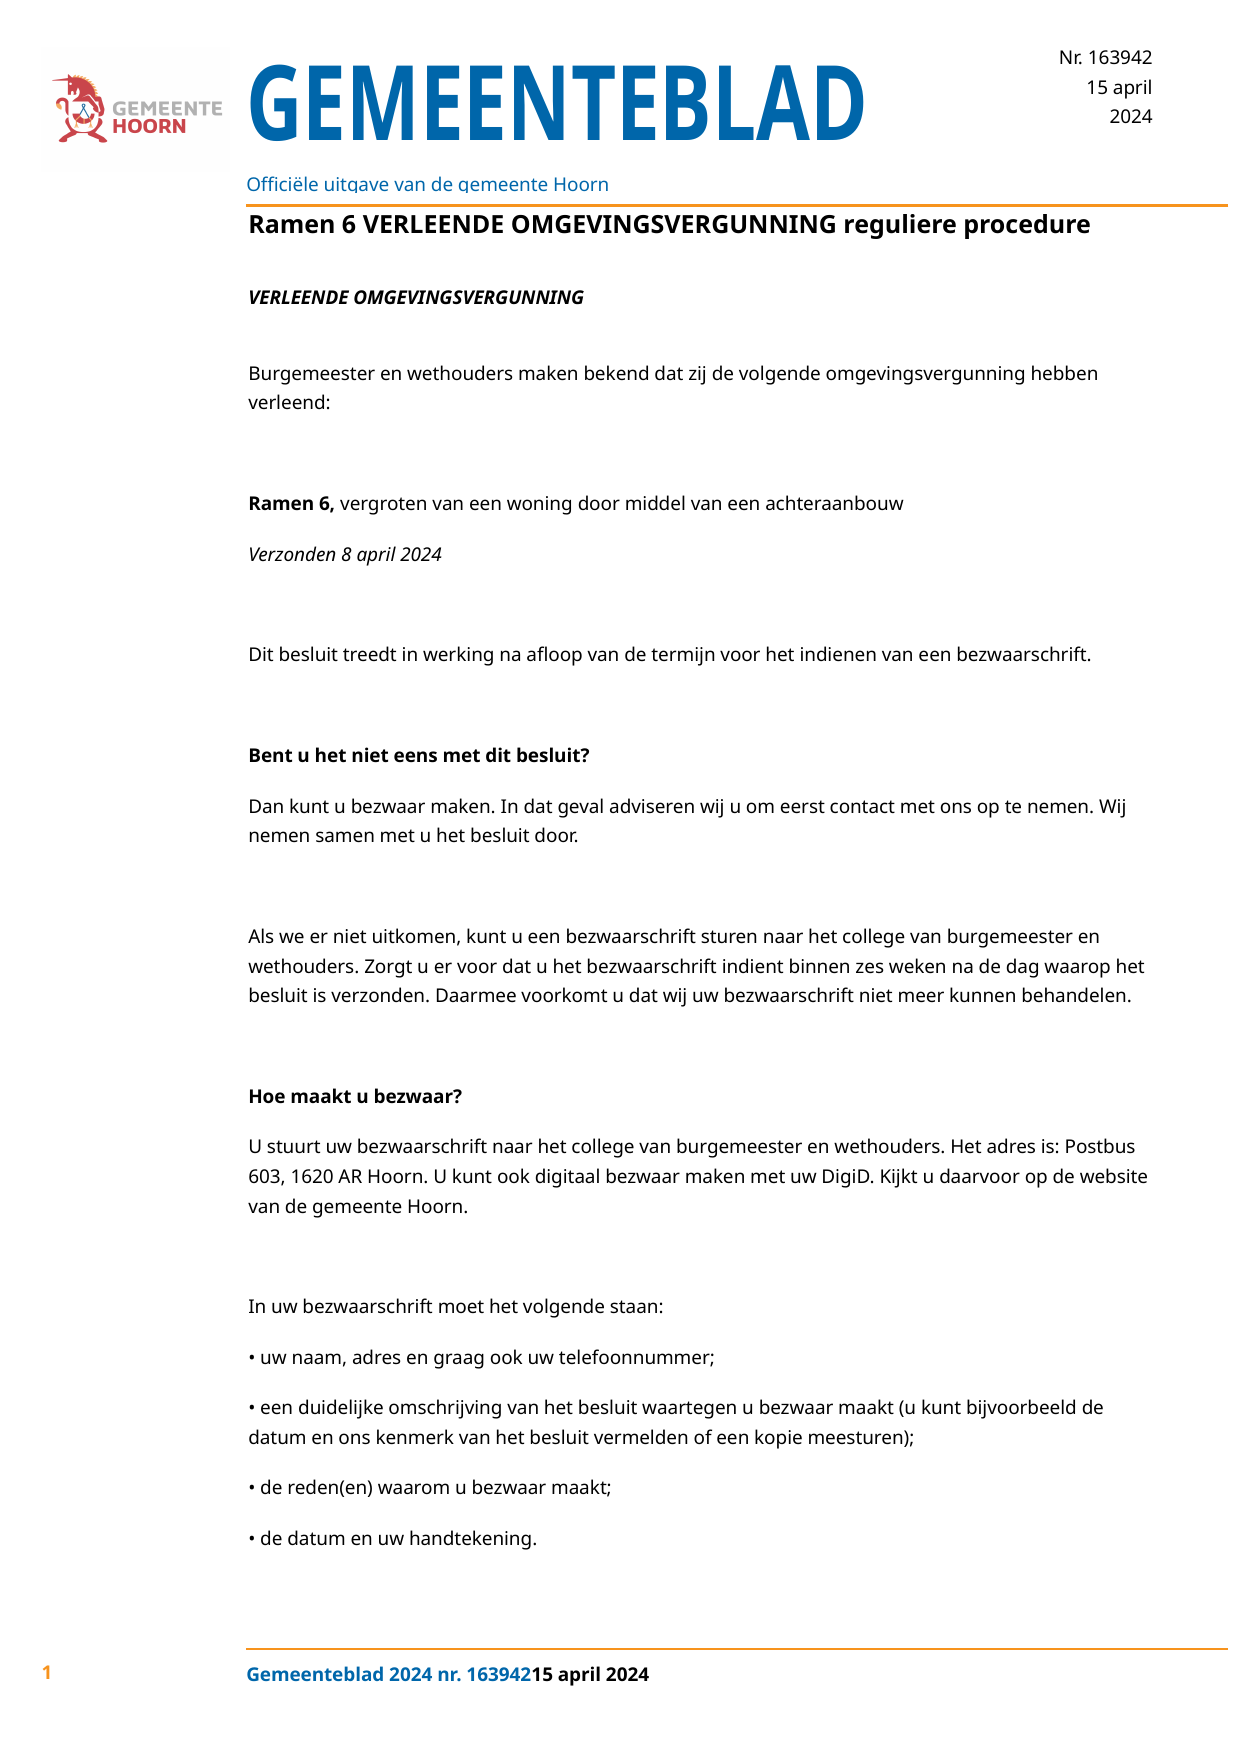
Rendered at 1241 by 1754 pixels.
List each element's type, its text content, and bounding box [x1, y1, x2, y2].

text • uw naam, adres en graag ook uw telefoonnummer; [248, 1344, 1152, 1370]
text VERLEENDE OMGEVINGSVERGUNNING [248, 284, 1152, 309]
text Dan kunt u bezwaar maken. In dat geval adviseren wij u om eerst contact met ons op te nemen. Wij nemen samen met u het besluit door. [248, 793, 1152, 848]
text • de datum en uw handtekening. [248, 1525, 1152, 1551]
text • een duidelijke omschrijving van het besluit waartegen u bezwaar maakt (u kunt bijvoorbeeld de datum en ons kenmerk van het besluit vermelden of een kopie meesturen); [248, 1394, 1152, 1450]
text Als we er niet uitkomen, kunt u een bezwaarschrift sturen naar het college van burgemeester en wethouders. Zorgt u er voor dat u het bezwaarschrift indient binnen zes weken na de dag waarop het besluit is verzonden. Daarmee voorkomt u dat wij uw bezwaarschrift niet meer kunnen behandelen. [248, 923, 1152, 1008]
text • de reden(en) waarom u bezwaar maakt; [248, 1474, 1152, 1500]
text Bent u het niet eens met dit besluit? [248, 742, 1152, 768]
text Burgemeester en wethouders maken bekend dat zij de volgende omgevingsvergunning hebben verleend: [248, 360, 1152, 415]
picture [41, 47, 231, 172]
text Verzonden 8 april 2024 [248, 541, 1152, 567]
text Ramen 6, vergroten van een woning door middel van een achteraanbouw [248, 490, 1152, 516]
text Hoe maakt u bezwaar? [248, 1083, 1152, 1109]
text In uw bezwaarschrift moet het volgende staan: [248, 1294, 1152, 1319]
text U stuurt uw bezwaarschrift naar het college van burgemeester en wethouders. Het adres is: Postbus 603, 1620 AR Hoorn. U kunt ook digitaal bezwaar maken met uw DigiD. Kijkt u daarvoor op de website van de gemeente Hoorn. [248, 1134, 1152, 1219]
text Ramen 6 VERLEENDE OMGEVINGSVERGUNNING reguliere procedure [248, 207, 1152, 241]
text Dit besluit treedt in werking na afloop van de termijn voor het indienen van een bezwaarschrift. [248, 642, 1152, 667]
